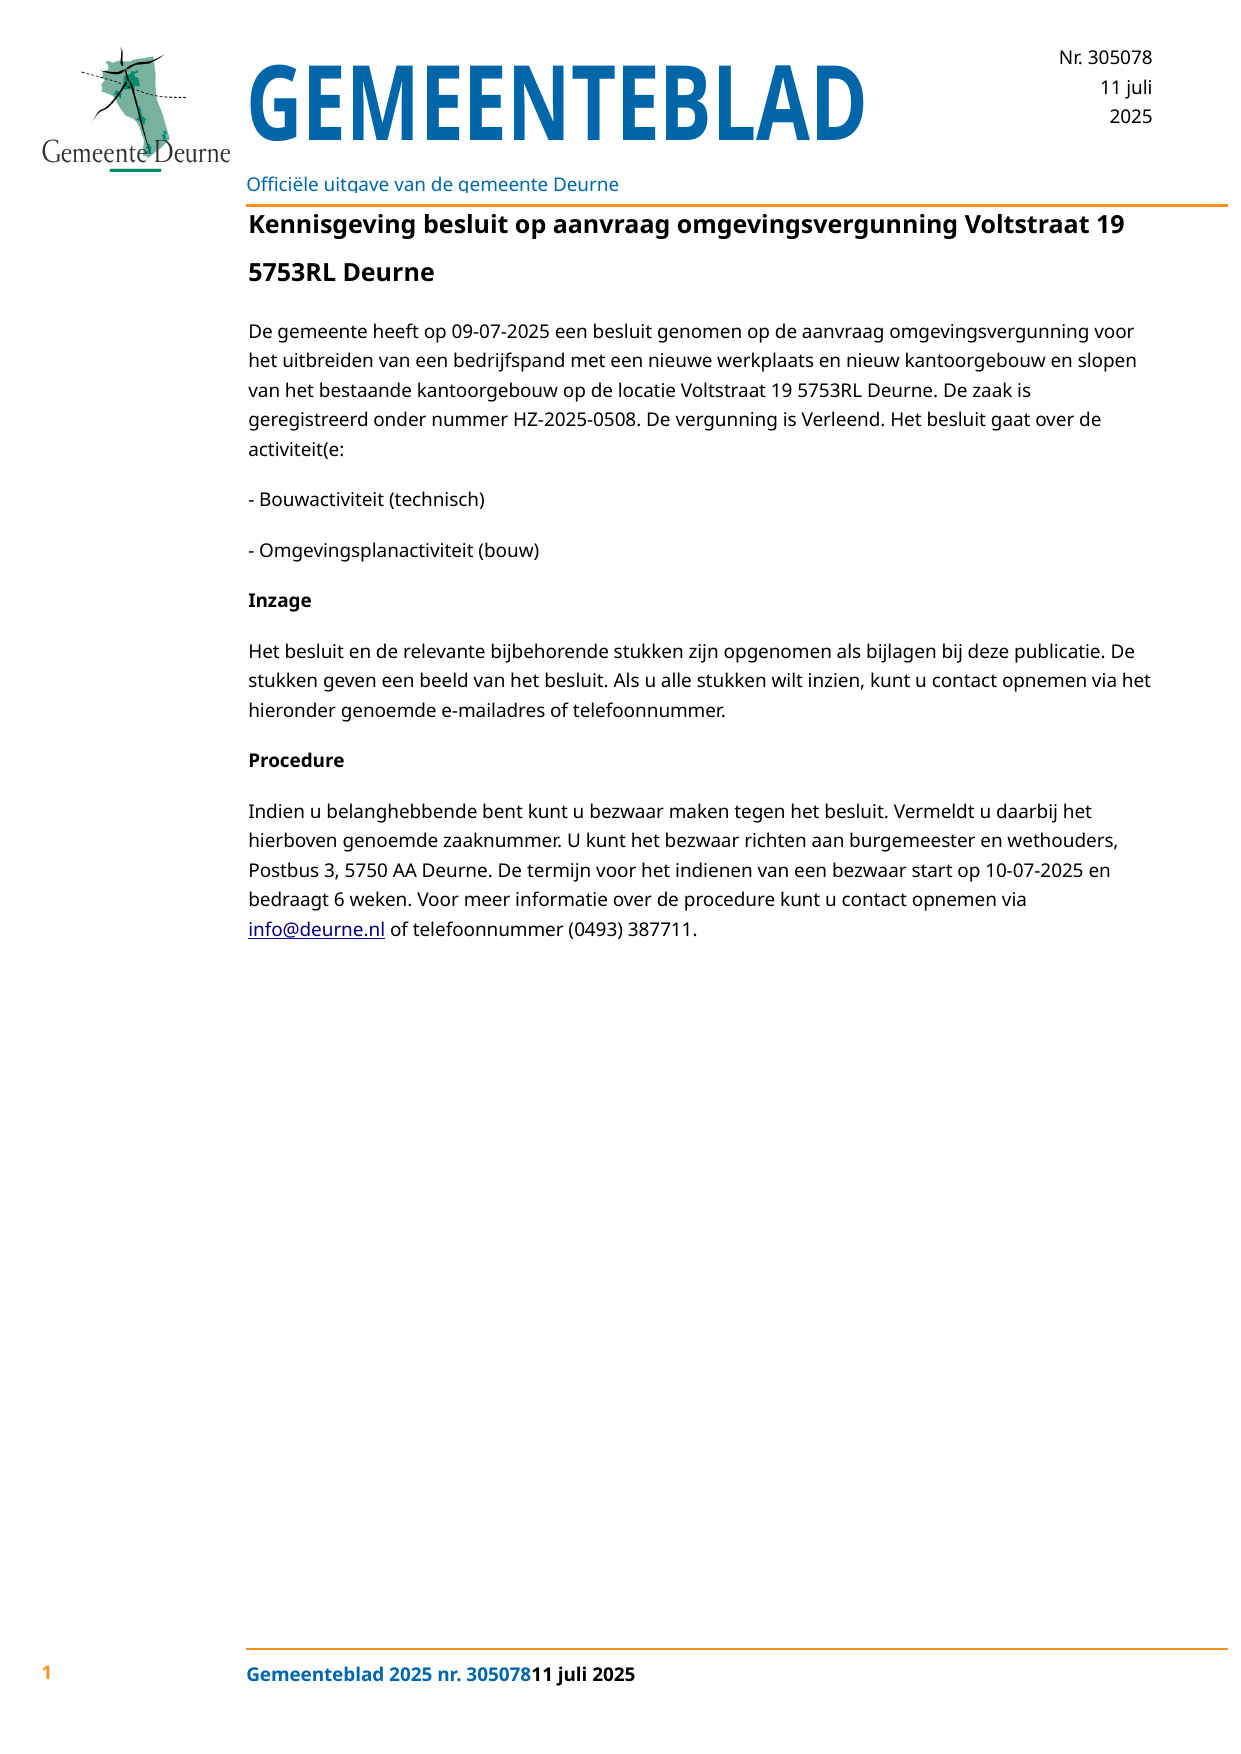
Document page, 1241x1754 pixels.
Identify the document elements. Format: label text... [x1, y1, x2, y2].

text De gemeente heeft op 09-07-2025 een besluit genomen op de aanvraag omgevingsvergunning voor het uitbreiden van een bedrijfspand met een nieuwe werkplaats en nieuw kantoorgebouw en slopen van het bestaande kantoorgebouw op de locatie Voltstraat 19 5753RL Deurne. De zaak is geregistreerd onder nummer HZ-2025-0508. De vergunning is Verleend. Het besluit gaat over de activiteit(e: [248, 318, 1152, 462]
text Indien u belanghebbende bent kunt u bezwaar maken tegen het besluit. Vermeldt u daarbij het hierboven genoemde zaaknummer. U kunt het bezwaar richten aan burgemeester en wethouders, Postbus 3, 5750 AA Deurne. De termijn voor het indienen van een bezwaar start op 10-07-2025 en bedraagt 6 weken. Voor meer informatie over de procedure kunt u contact opnemen via info@deurne.nl of telefoonnummer (0493) 387711. [248, 798, 1152, 942]
text Kennisgeving besluit op aanvraag omgevingsvergunning Voltstraat 19 5753RL Deurne [248, 207, 1152, 288]
text Het besluit en de relevante bijbehorende stukken zijn opgenomen als bijlagen bij deze publicatie. De stukken geven een beeld van het besluit. Als u alle stukken wilt inzien, kunt u contact opnemen via het hieronder genoemde e-mailadres of telefoonnummer. [248, 638, 1152, 723]
text - Bouwactiviteit (technisch) [248, 487, 1152, 512]
text Procedure [248, 747, 1152, 773]
text Inzage [248, 587, 1152, 613]
picture [41, 47, 231, 172]
text - Omgevingsplanactiviteit (bouw) [248, 537, 1152, 563]
